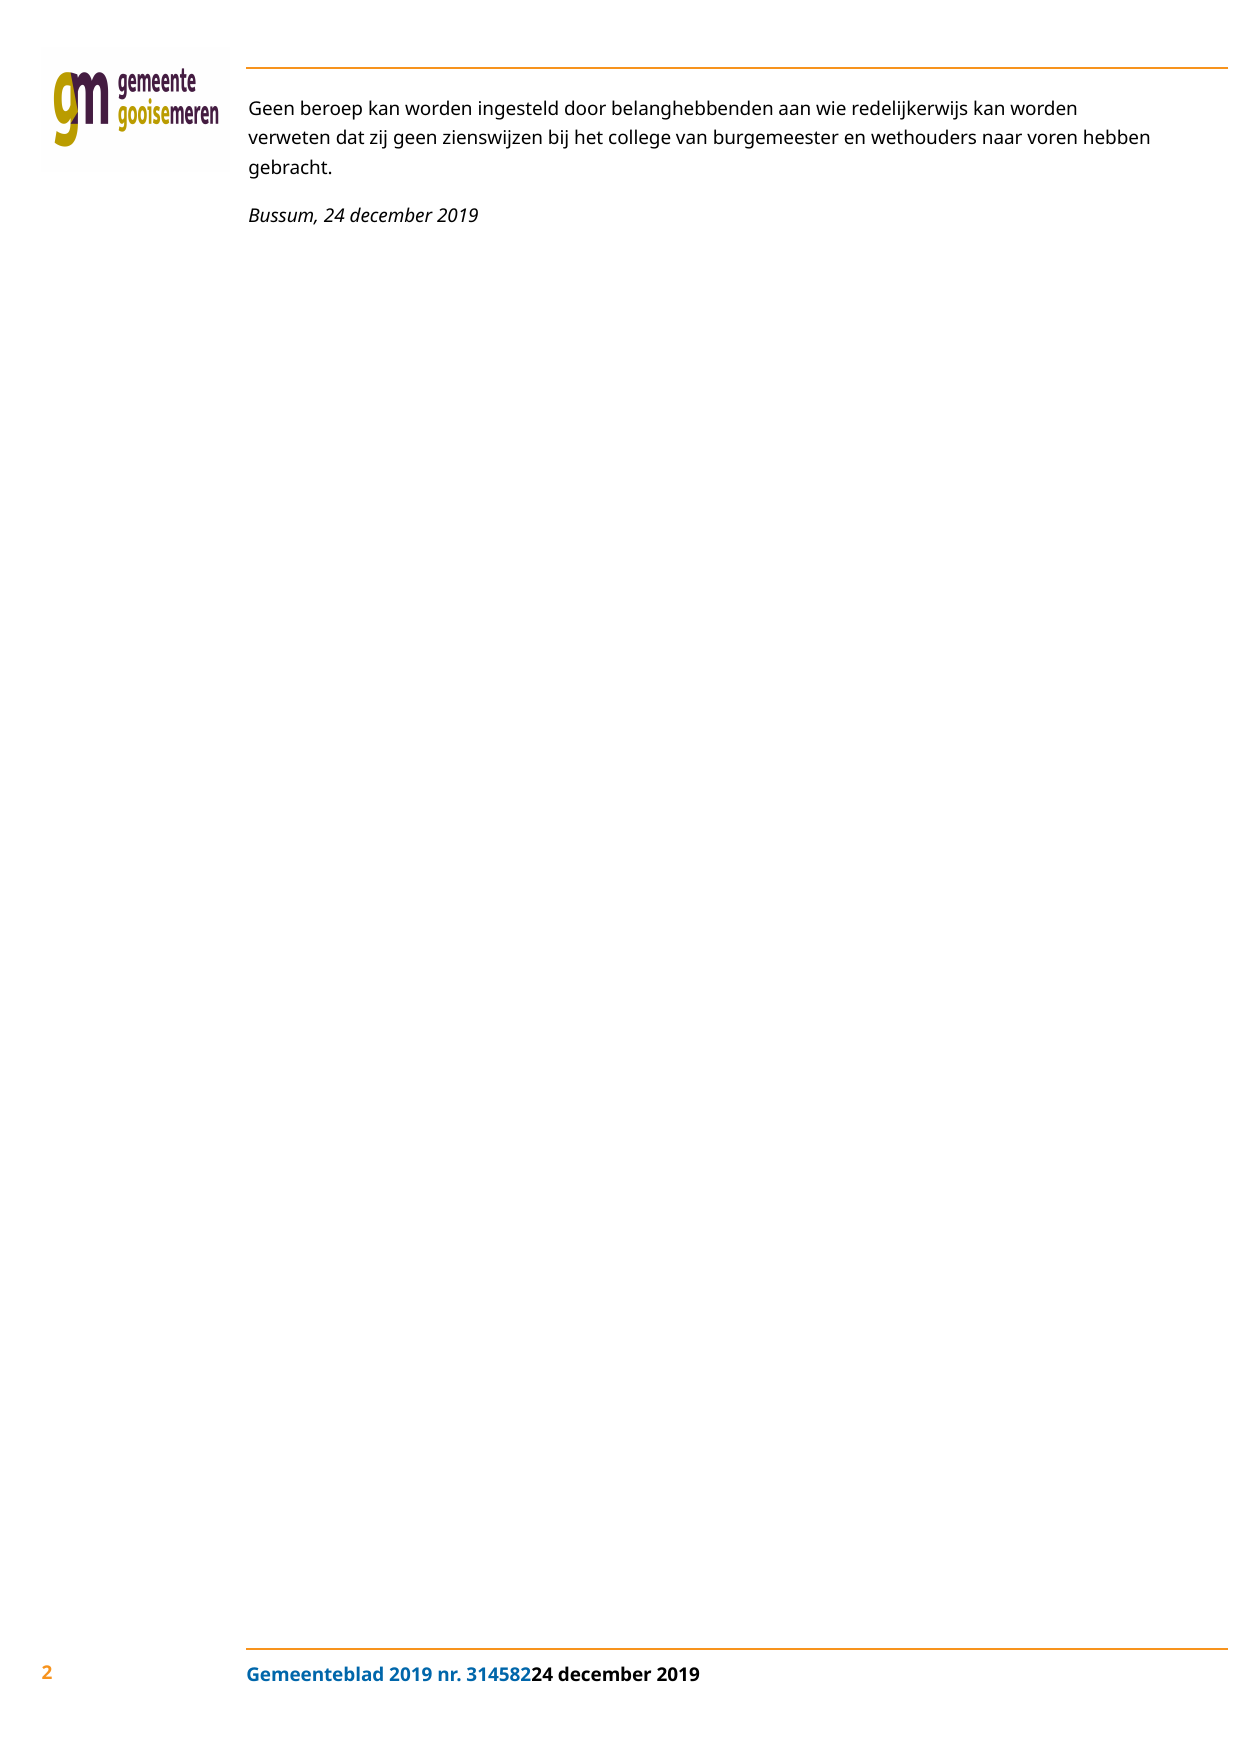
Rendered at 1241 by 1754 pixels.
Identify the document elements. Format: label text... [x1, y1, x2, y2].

text Bussum, 24 december 2019 [248, 202, 1152, 227]
picture [41, 47, 231, 172]
text Geen beroep kan worden ingesteld door belanghebbenden aan wie redelijkerwijs kan worden verweten dat zij geen zienswijzen bij het college van burgemeester en wethouders naar voren hebben gebracht. [248, 95, 1152, 180]
